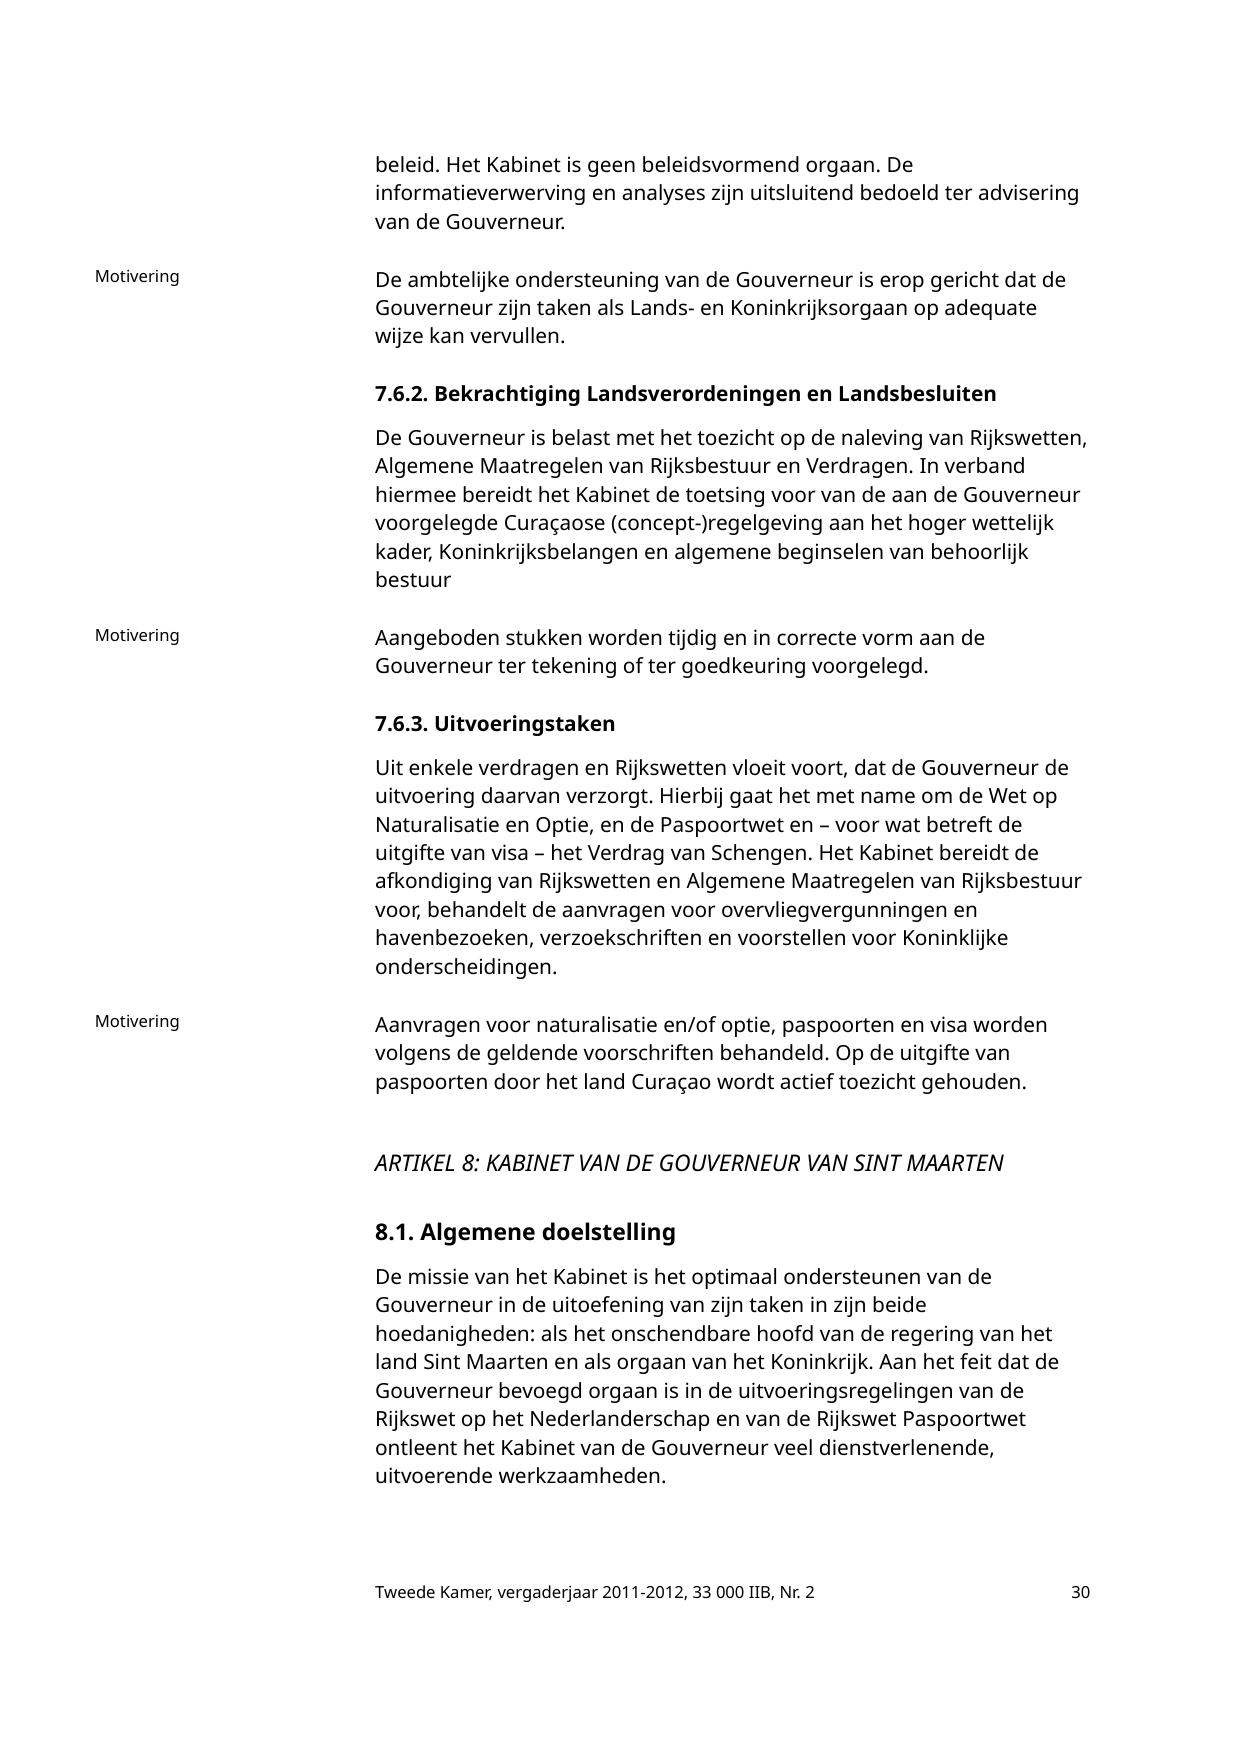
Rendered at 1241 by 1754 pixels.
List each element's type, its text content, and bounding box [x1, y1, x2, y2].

text 7.6.2. Bekrachtiging Landsverordeningen en Landsbesluiten [375, 379, 1090, 408]
text Motivering [94, 623, 328, 646]
subtitle ARTIKEL 8: KABINET VAN DE GOUVERNEUR VAN SINT MAARTEN [375, 1147, 1090, 1178]
text Motivering [94, 1010, 328, 1033]
text beleid. Het Kabinet is geen beleidsvormend orgaan. De informatieverwerving en analyses zijn uitsluitend bedoeld ter advisering van de Gouverneur. [375, 150, 1090, 235]
text Uit enkele verdragen en Rijkswetten vloeit voort, dat de Gouverneur de uitvoering daarvan verzorgt. Hierbij gaat het met name om de Wet op Naturalisatie en Optie, en de Paspoortwet en – voor wat betreft de uitgifte van visa – het Verdrag van Schengen. Het Kabinet bereidt de afkondiging van Rijkswetten en Algemene Maatregelen van Rijksbestuur voor, behandelt de aanvragen voor overvliegvergunningen en havenbezoeken, verzoekschriften en voorstellen voor Koninklijke onderscheidingen. [375, 753, 1090, 980]
text 7.6.3. Uitvoeringstaken [375, 709, 1090, 738]
text Aangeboden stukken worden tijdig en in correcte vorm aan de Gouverneur ter tekening of ter goedkeuring voorgelegd. [375, 623, 1090, 680]
text Aanvragen voor naturalisatie en/of optie, paspoorten en visa worden volgens de geldende voorschriften behandeld. Op de uitgifte van paspoorten door het land Curaçao wordt actief toezicht gehouden. [375, 1010, 1090, 1095]
subtitle 8.1. Algemene doelstelling [375, 1216, 1090, 1247]
text De ambtelijke ondersteuning van de Gouverneur is erop gericht dat de Gouverneur zijn taken als Lands- en Koninkrijksorgaan op adequate wijze kan vervullen. [375, 265, 1090, 350]
text De Gouverneur is belast met het toezicht op de naleving van Rijkswetten, Algemene Maatregelen van Rijksbestuur en Verdragen. In verband hiermee bereidt het Kabinet de toetsing voor van de aan de Gouverneur voorgelegde Curaçaose (concept-)regelgeving aan het hoger wettelijk kader, Koninkrijksbelangen en algemene beginselen van behoorlijk bestuur [375, 423, 1090, 594]
text De missie van het Kabinet is het optimaal ondersteunen van de Gouverneur in de uitoefening van zijn taken in zijn beide hoedanigheden: als het onschendbare hoofd van de regering van het land Sint Maarten en als orgaan van het Koninkrijk. Aan het feit dat de Gouverneur bevoegd orgaan is in de uitvoeringsregelingen van de Rijkswet op het Nederlanderschap en van de Rijkswet Paspoortwet ontleent het Kabinet van de Gouverneur veel dienstverlenende, uitvoerende werkzaamheden. [375, 1262, 1090, 1490]
text Motivering [94, 265, 328, 287]
